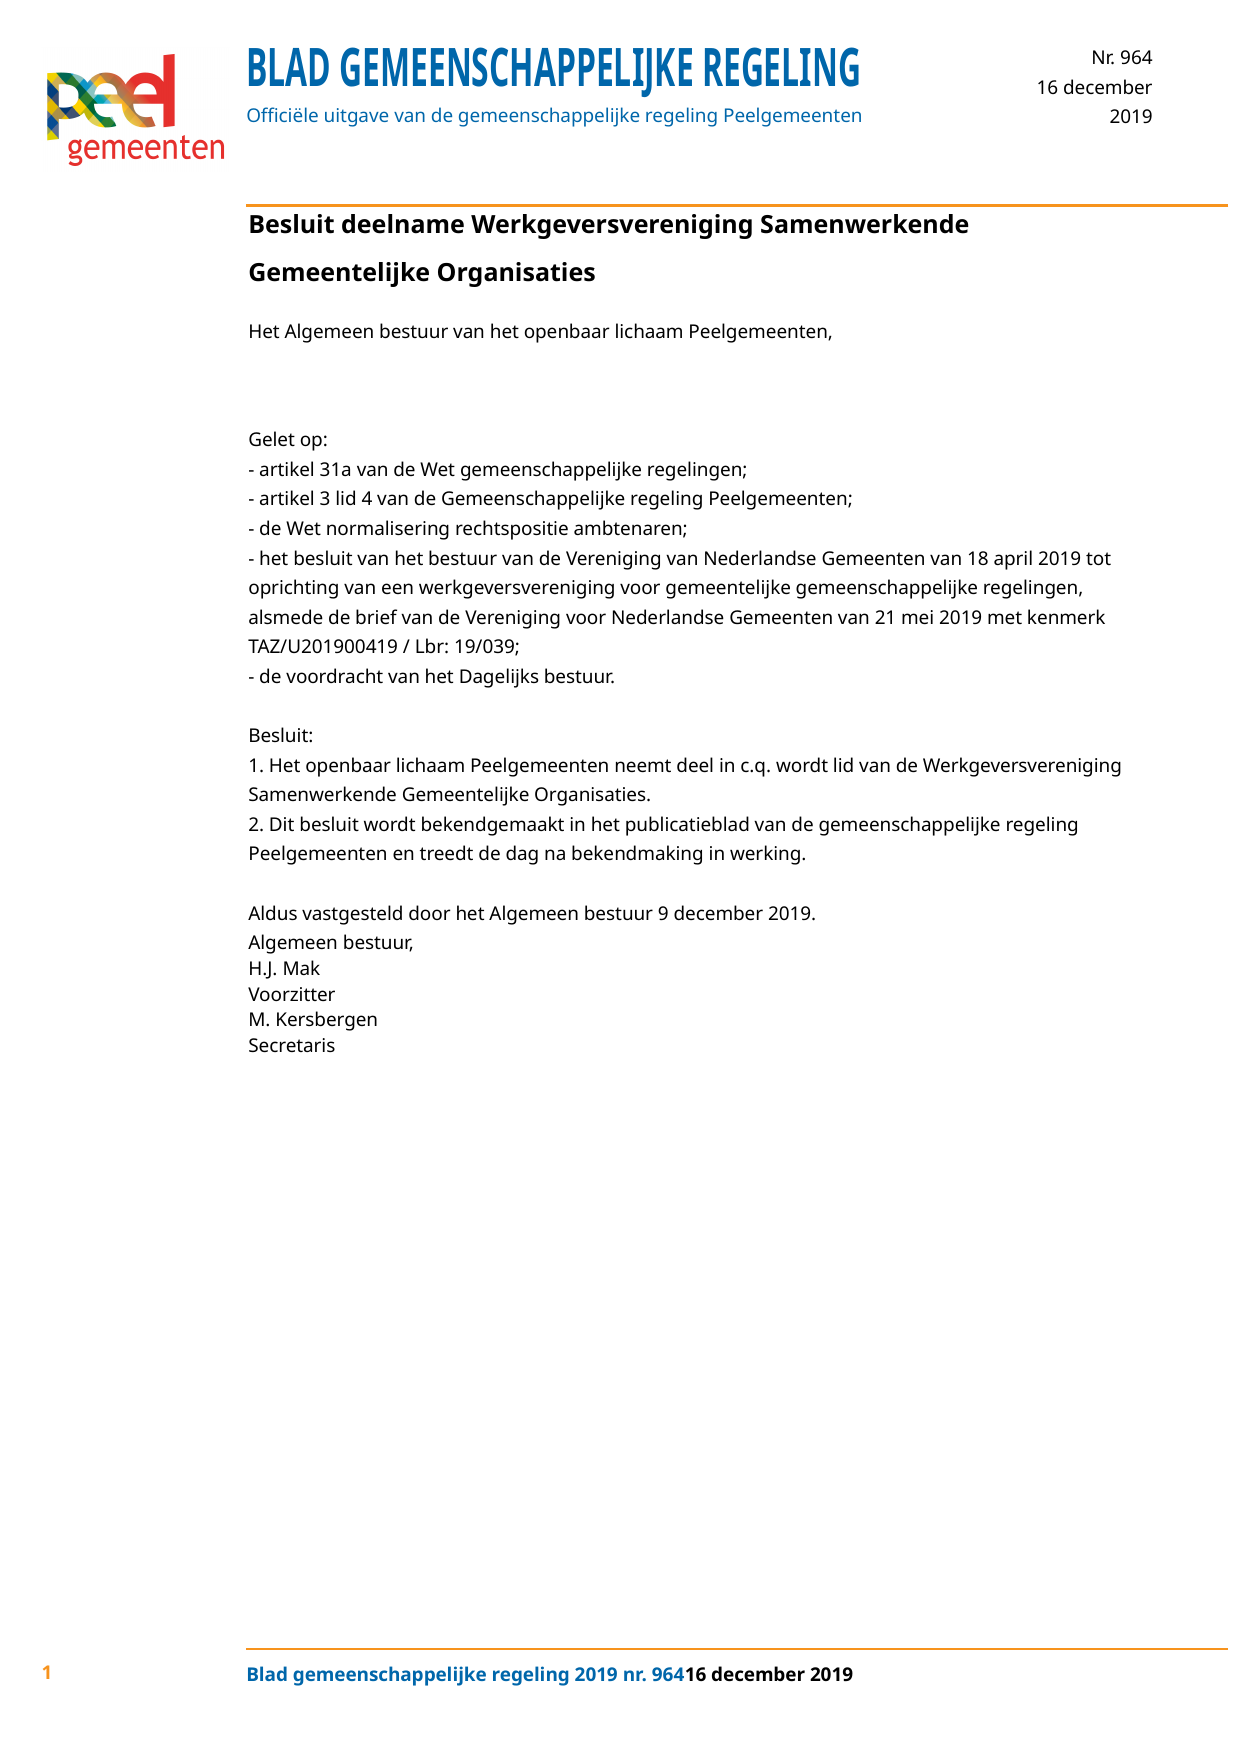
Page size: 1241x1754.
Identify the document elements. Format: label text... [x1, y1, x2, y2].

text Voorzitter [248, 981, 1152, 1006]
text Besluit: [248, 722, 1152, 748]
text Secretaris [248, 1032, 1152, 1058]
text Besluit deelname Werkgeversvereniging Samenwerkende Gemeentelijke Organisaties [248, 207, 1152, 288]
text 2. Dit besluit wordt bekendgemaakt in het publicatieblad van de gemeenschappelijke regeling Peelgemeenten en treedt de dag na bekendmaking in werking. [248, 811, 1152, 866]
text H.J. Mak [248, 955, 1152, 981]
text Aldus vastgesteld door het Algemeen bestuur 9 december 2019. [248, 900, 1152, 925]
text - artikel 31a van de Wet gemeenschappelijke regelingen; [248, 456, 1152, 482]
text Het Algemeen bestuur van het openbaar lichaam Peelgemeenten, [248, 318, 1152, 344]
picture [41, 47, 231, 172]
text 1. Het openbaar lichaam Peelgemeenten neemt deel in c.q. wordt lid van de Werkgeversvereniging Samenwerkende Gemeentelijke Organisaties. [248, 752, 1152, 807]
text Gelet op: [248, 426, 1152, 452]
text Algemeen bestuur, [248, 929, 1152, 955]
text - artikel 3 lid 4 van de Gemeenschappelijke regeling Peelgemeenten; [248, 486, 1152, 511]
text M. Kersbergen [248, 1006, 1152, 1032]
text - de Wet normalisering rechtspositie ambtenaren; [248, 515, 1152, 541]
text - de voordracht van het Dagelijks bestuur. [248, 663, 1152, 689]
text - het besluit van het bestuur van de Vereniging van Nederlandse Gemeenten van 18 april 2019 tot oprichting van een werkgeversvereniging voor gemeentelijke gemeenschappelijke regelingen, alsmede de brief van de Vereniging voor Nederlandse Gemeenten van 21 mei 2019 met kenmerk TAZ/U201900419 / Lbr: 19/039; [248, 545, 1152, 659]
